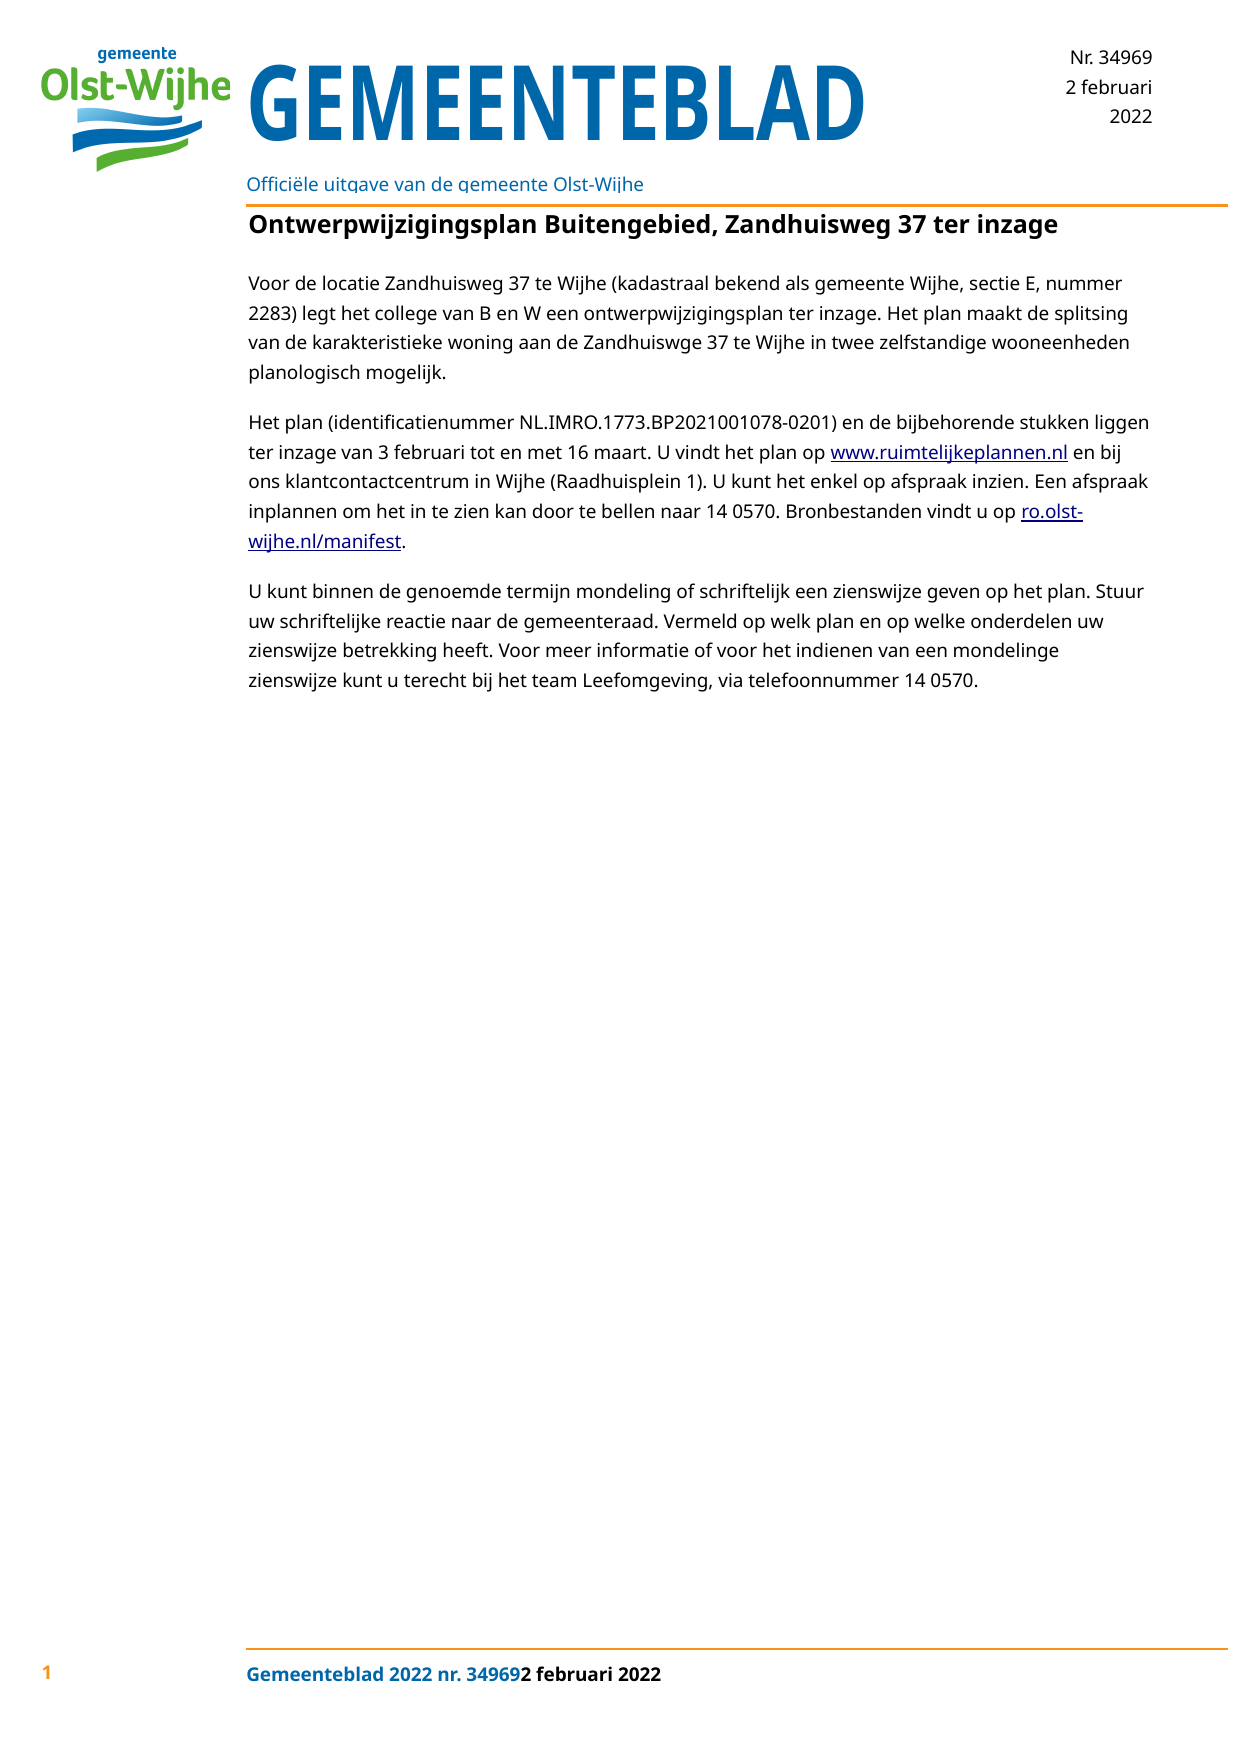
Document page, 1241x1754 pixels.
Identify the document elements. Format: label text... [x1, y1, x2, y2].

text Het plan (identificatienummer NL.IMRO.1773.BP2021001078-0201) en de bijbehorende stukken liggen ter inzage van 3 februari tot en met 16 maart. U vindt het plan op www.ruimtelijkeplannen.nl en bij ons klantcontactcentrum in Wijhe (Raadhuisplein 1). U kunt het enkel op afspraak inzien. Een afspraak inplannen om het in te zien kan door te bellen naar 14 0570. Bronbestanden vindt u op ro.olst-wijhe.nl/manifest. [248, 409, 1152, 553]
text Ontwerpwijzigingsplan Buitengebied, Zandhuisweg 37 ter inzage [248, 207, 1152, 241]
picture [41, 47, 231, 172]
text U kunt binnen de genoemde termijn mondeling of schriftelijk een zienswijze geven op het plan. Stuur uw schriftelijke reactie naar de gemeenteraad. Vermeld op welk plan en op welke onderdelen uw zienswijze betrekking heeft. Voor meer informatie of voor het indienen van een mondelinge zienswijze kunt u terecht bij het team Leefomgeving, via telefoonnummer 14 0570. [248, 578, 1152, 693]
text Voor de locatie Zandhuisweg 37 te Wijhe (kadastraal bekend als gemeente Wijhe, sectie E, nummer 2283) legt het college van B en W een ontwerpwijzigingsplan ter inzage. Het plan maakt de splitsing van de karakteristieke woning aan de Zandhuiswge 37 te Wijhe in twee zelfstandige wooneenheden planologisch mogelijk. [248, 270, 1152, 385]
